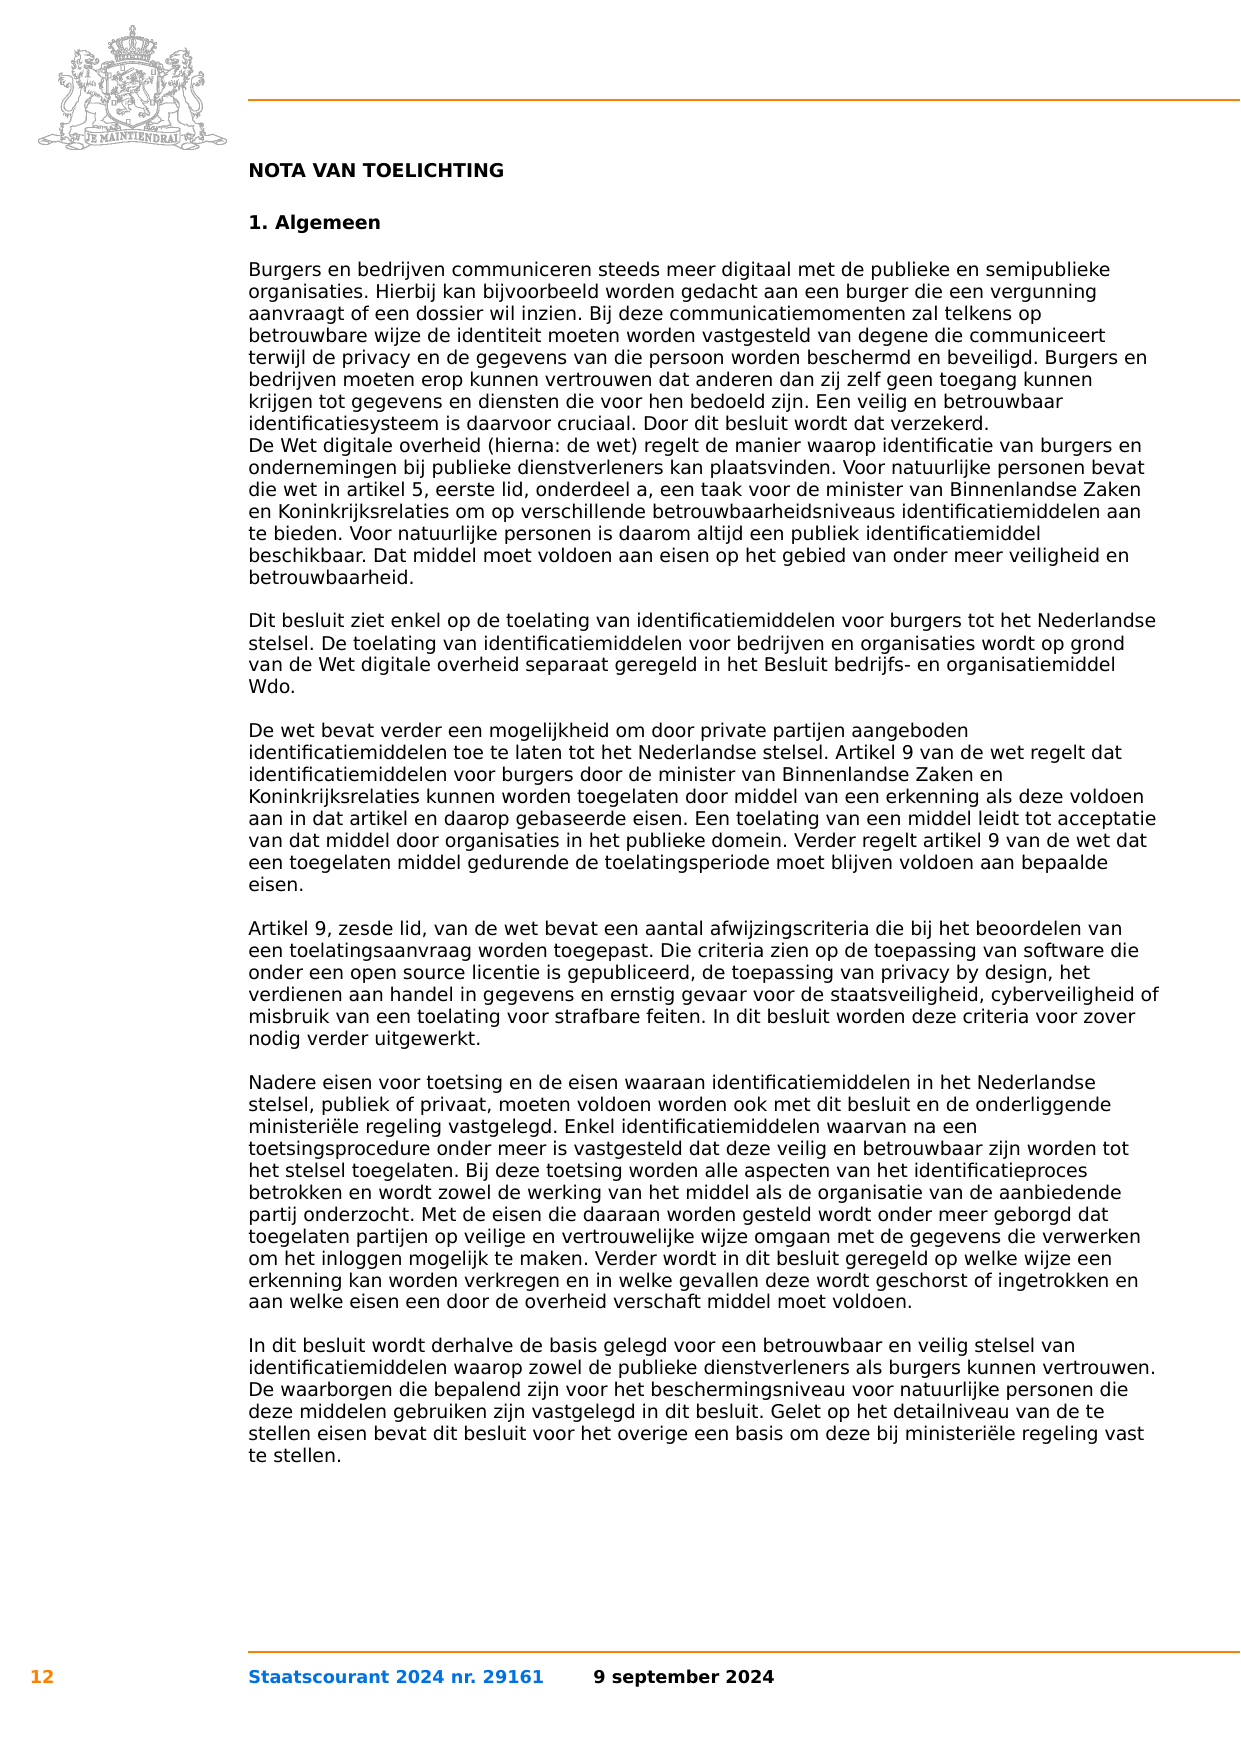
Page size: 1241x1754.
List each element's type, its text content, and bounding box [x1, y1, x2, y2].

text Dit besluit ziet enkel op de toelating van identificatiemiddelen voor burgers tot het Nederlandse stelsel. De toelating van identificatiemiddelen voor bedrijven en organisaties wordt op grond van de Wet digitale overheid separaat geregeld in het Besluit bedrijfs- en organisatiemiddel Wdo. [248, 610, 1163, 698]
subtitle 1. Algemeen [248, 212, 1163, 234]
picture [38, 25, 227, 150]
text De Wet digitale overheid (hierna: de wet) regelt de manier waarop identificatie van burgers en ondernemingen bij publieke dienstverleners kan plaatsvinden. Voor natuurlijke personen bevat die wet in artikel 5, eerste lid, onderdeel a, een taak voor de minister van Binnenlandse Zaken en Koninkrijksrelaties om op verschillende betrouwbaarheidsniveaus identificatiemiddelen aan te bieden. Voor natuurlijke personen is daarom altijd een publiek identificatiemiddel beschikbaar. Dat middel moet voldoen aan eisen op het gebied van onder meer veiligheid en betrouwbaarheid. [248, 435, 1163, 588]
text De wet bevat verder een mogelijkheid om door private partijen aangeboden identificatiemiddelen toe te laten tot het Nederlandse stelsel. Artikel 9 van de wet regelt dat identificatiemiddelen voor burgers door de minister van Binnenlandse Zaken en Koninkrijksrelaties kunnen worden toegelaten door middel van een erkenning als deze voldoen aan in dat artikel en daarop gebaseerde eisen. Een toelating van een middel leidt tot acceptatie van dat middel door organisaties in het publieke domein. Verder regelt artikel 9 van de wet dat een toegelaten middel gedurende de toelatingsperiode moet blijven voldoen aan bepaalde eisen. [248, 720, 1163, 896]
text Burgers en bedrijven communiceren steeds meer digitaal met de publieke en semipublieke organisaties. Hierbij kan bijvoorbeeld worden gedacht aan een burger die een vergunning aanvraagt of een dossier wil inzien. Bij deze communicatiemomenten zal telkens op betrouwbare wijze de identiteit moeten worden vastgesteld van degene die communiceert terwijl de privacy en de gegevens van die persoon worden beschermd en beveiligd. Burgers en bedrijven moeten erop kunnen vertrouwen dat anderen dan zij zelf geen toegang kunnen krijgen tot gegevens en diensten die voor hen bedoeld zijn. Een veilig en betrouwbaar identificatiesysteem is daarvoor cruciaal. Door dit besluit wordt dat verzekerd. [248, 259, 1163, 435]
text Artikel 9, zesde lid, van de wet bevat een aantal afwijzingscriteria die bij het beoordelen van een toelatingsaanvraag worden toegepast. Die criteria zien op de toepassing van software die onder een open source licentie is gepubliceerd, de toepassing van privacy by design, het verdienen aan handel in gegevens en ernstig gevaar voor de staatsveiligheid, cyberveiligheid of misbruik van een toelating voor strafbare feiten. In dit besluit worden deze criteria voor zover nodig verder uitgewerkt. [248, 918, 1163, 1050]
text In dit besluit wordt derhalve de basis gelegd voor een betrouwbaar en veilig stelsel van identificatiemiddelen waarop zowel de publieke dienstverleners als burgers kunnen vertrouwen. De waarborgen die bepalend zijn voor het beschermingsniveau voor natuurlijke personen die deze middelen gebruiken zijn vastgelegd in dit besluit. Gelet op het detailniveau van de te stellen eisen bevat dit besluit voor het overige een basis om deze bij ministeriële regeling vast te stellen. [248, 1335, 1163, 1467]
text Nadere eisen voor toetsing en de eisen waaraan identificatiemiddelen in het Nederlandse stelsel, publiek of privaat, moeten voldoen worden ook met dit besluit en de onderliggende ministeriële regeling vastgelegd. Enkel identificatiemiddelen waarvan na een toetsingsprocedure onder meer is vastgesteld dat deze veilig en betrouwbaar zijn worden tot het stelsel toegelaten. Bij deze toetsing worden alle aspecten van het identificatieproces betrokken en wordt zowel de werking van het middel als de organisatie van de aanbiedende partij onderzocht. Met de eisen die daaraan worden gesteld wordt onder meer geborgd dat toegelaten partijen op veilige en vertrouwelijke wijze omgaan met de gegevens die verwerken om het inloggen mogelijk te maken. Verder wordt in dit besluit geregeld op welke wijze een erkenning kan worden verkregen en in welke gevallen deze wordt geschorst of ingetrokken en aan welke eisen een door de overheid verschaft middel moet voldoen. [248, 1072, 1163, 1313]
subtitle NOTA VAN TOELICHTING [248, 160, 1163, 182]
